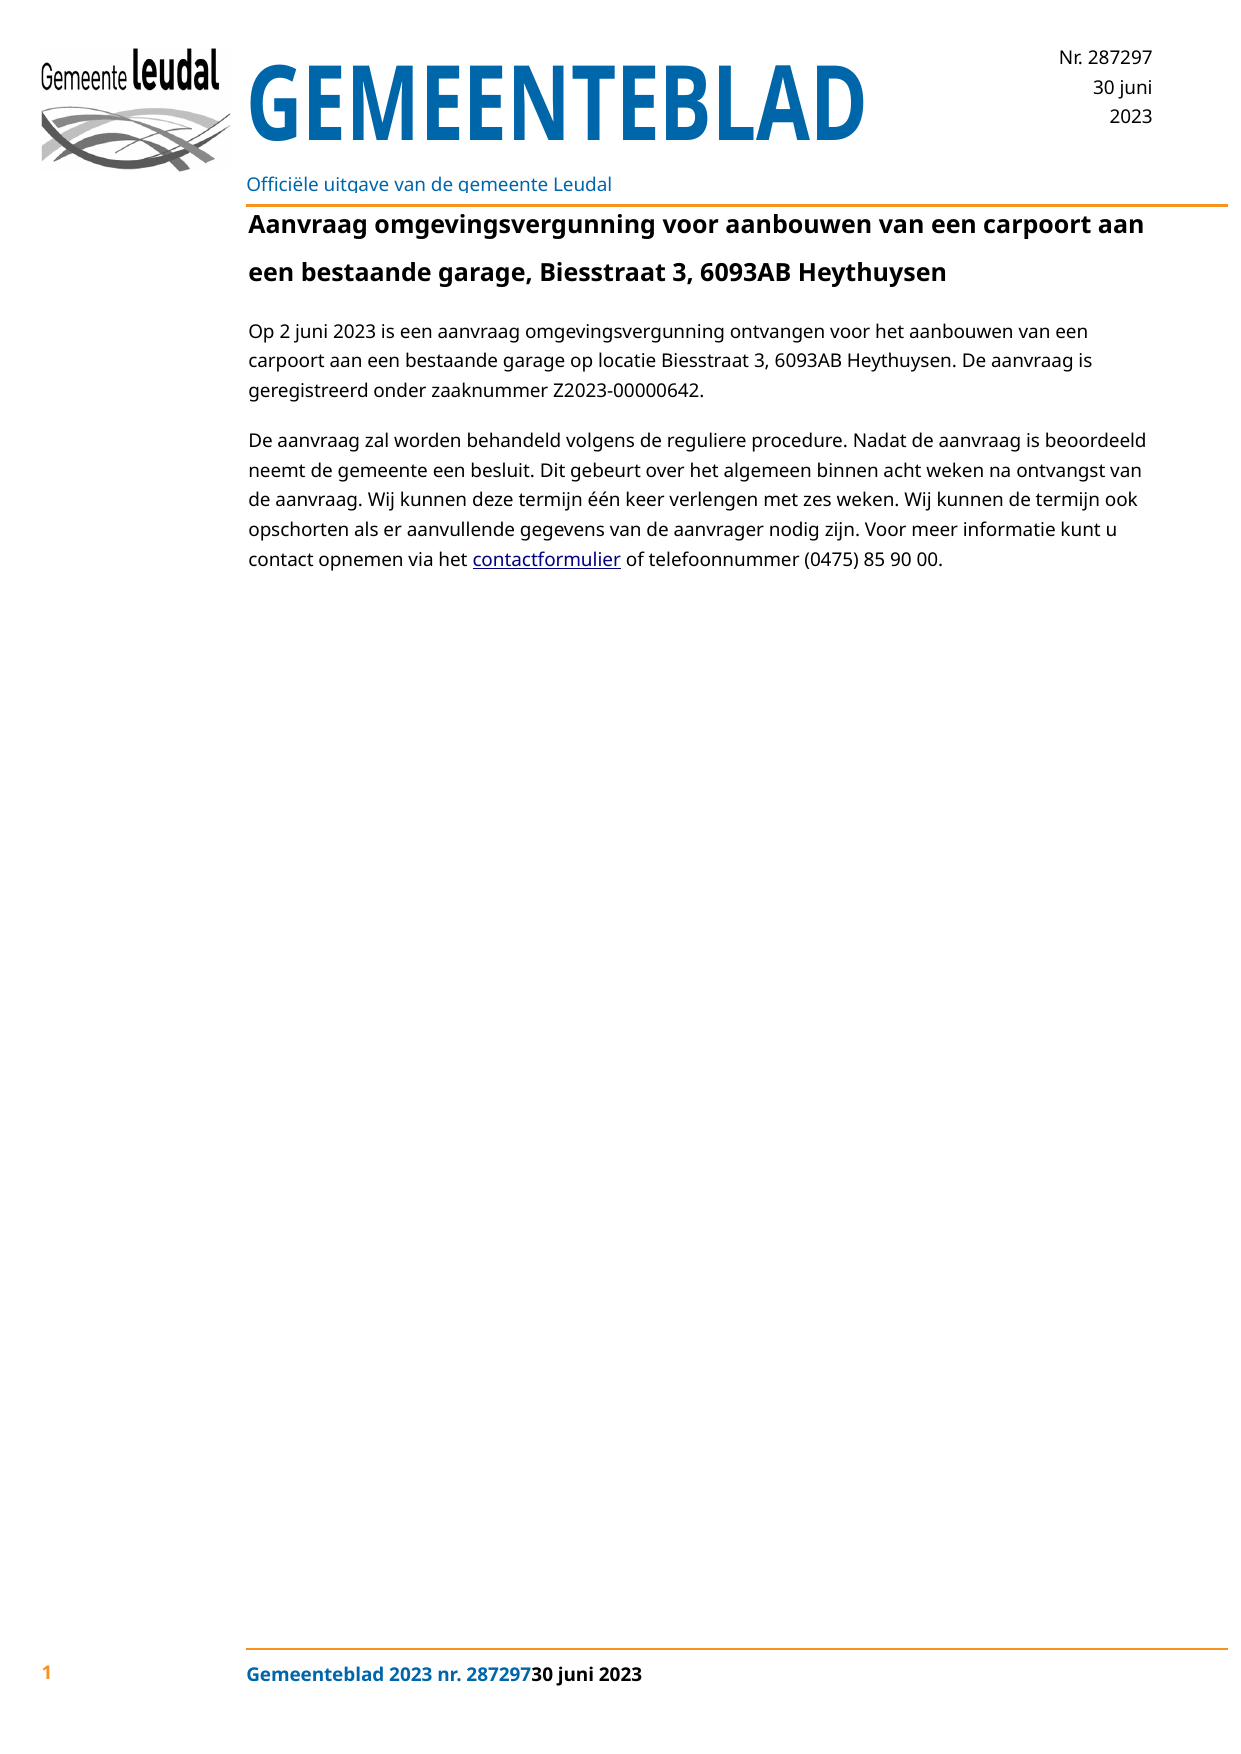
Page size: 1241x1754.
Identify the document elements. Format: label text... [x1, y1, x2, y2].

text De aanvraag zal worden behandeld volgens de reguliere procedure. Nadat de aanvraag is beoordeeld neemt de gemeente een besluit. Dit gebeurt over het algemeen binnen acht weken na ontvangst van de aanvraag. Wij kunnen deze termijn één keer verlengen met zes weken. Wij kunnen de termijn ook opschorten als er aanvullende gegevens van de aanvrager nodig zijn. Voor meer informatie kunt u contact opnemen via het contactformulier of telefoonnummer (0475) 85 90 00. [248, 427, 1152, 572]
text Op 2 juni 2023 is een aanvraag omgevingsvergunning ontvangen voor het aanbouwen van een carpoort aan een bestaande garage op locatie Biesstraat 3, 6093AB Heythuysen. De aanvraag is geregistreerd onder zaaknummer Z2023-00000642. [248, 318, 1152, 403]
text Aanvraag omgevingsvergunning voor aanbouwen van een carpoort aan een bestaande garage, Biesstraat 3, 6093AB Heythuysen [248, 207, 1152, 288]
picture [41, 47, 231, 172]
